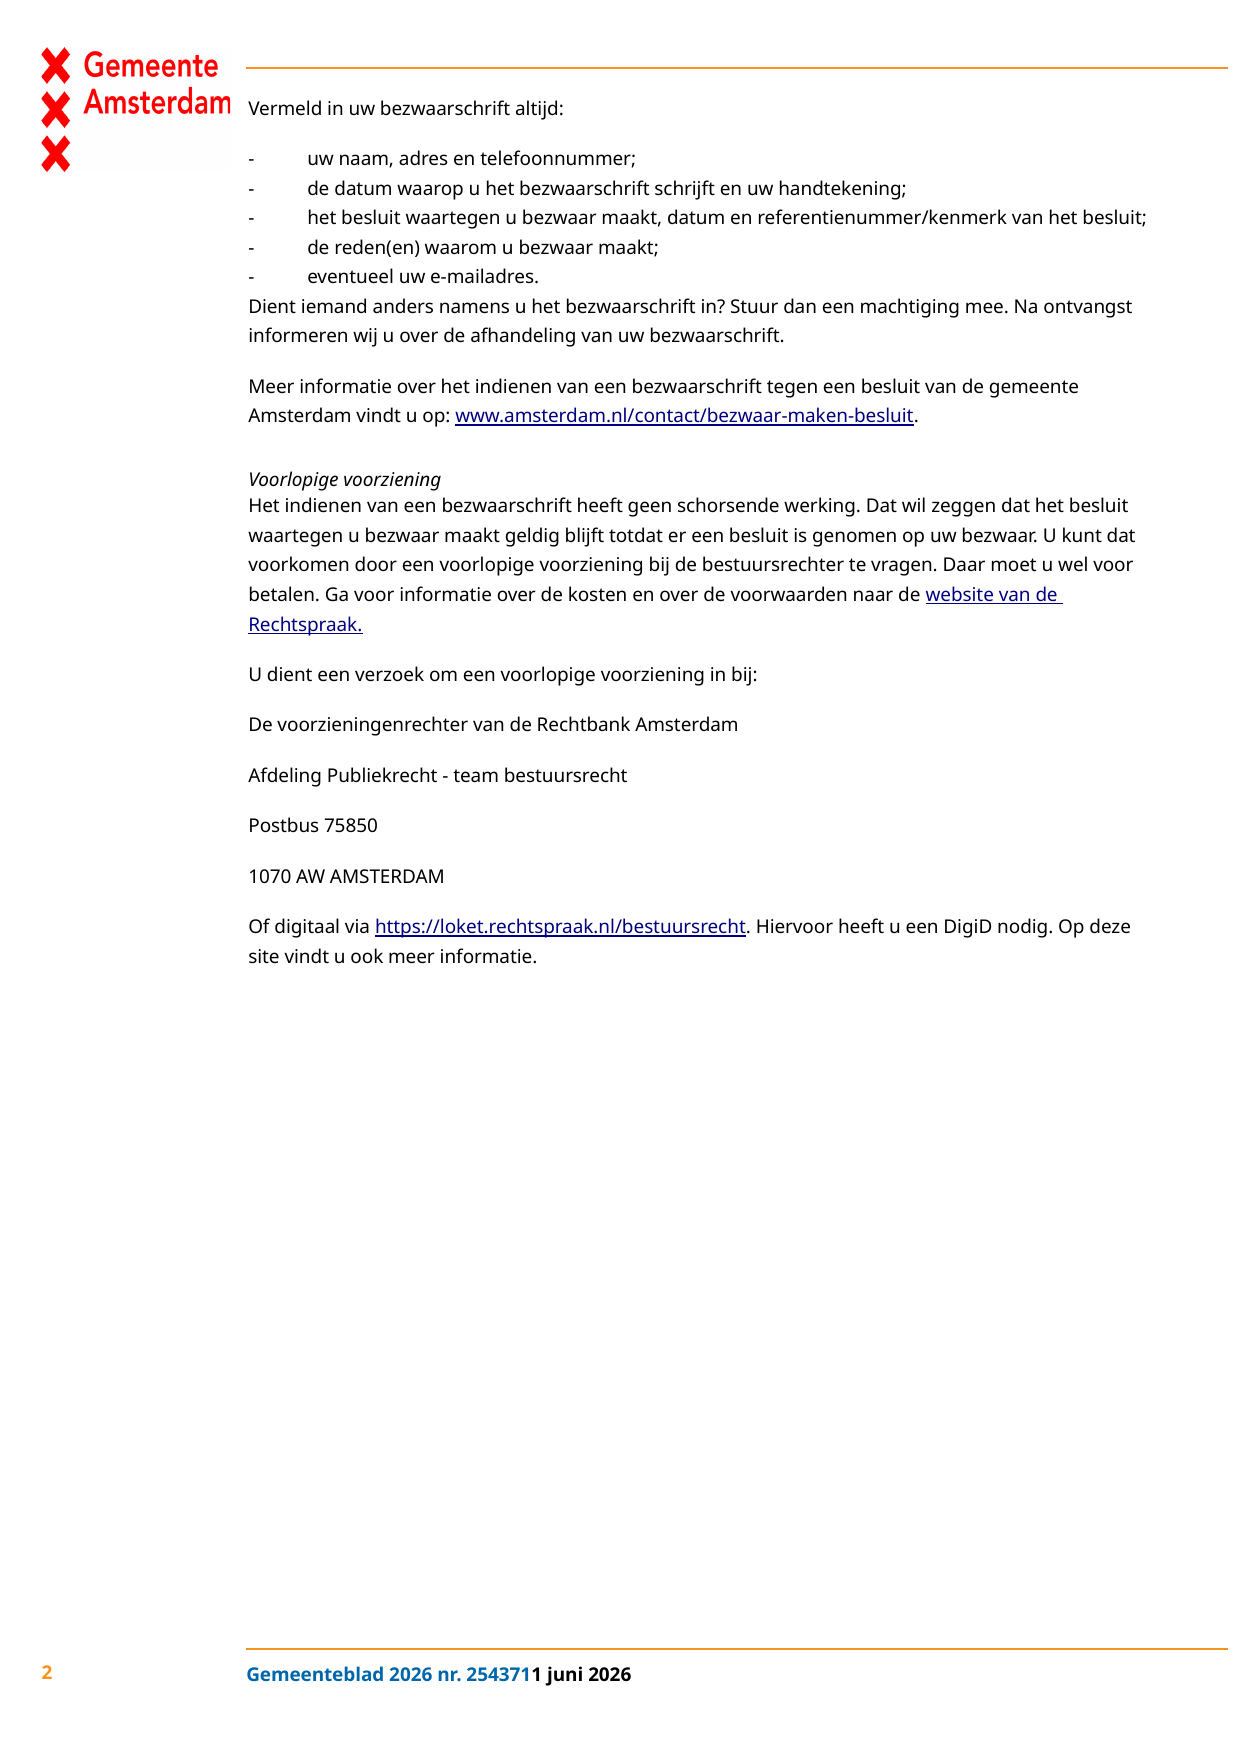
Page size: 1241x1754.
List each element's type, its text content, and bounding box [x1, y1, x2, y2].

list de reden(en) waarom u bezwaar maakt; [248, 234, 1152, 260]
picture [41, 47, 231, 172]
text Het indienen van een bezwaarschrift heeft geen schorsende werking. Dat wil zeggen dat het besluit waartegen u bezwaar maakt geldig blijft totdat er een besluit is genomen op uw bezwaar. U kunt dat voorkomen door een voorlopige voorziening bij de bestuursrechter te vragen. Daar moet u wel voor betalen. Ga voor informatie over de kosten en over de voorwaarden naar de website van de Rechtspraak. [248, 492, 1152, 636]
list de datum waarop u het bezwaarschrift schrijft en uw handtekening; [248, 175, 1152, 201]
text Of digitaal via https://loket.rechtspraak.nl/bestuursrecht. Hiervoor heeft u een DigiD nodig. Op deze site vindt u ook meer informatie. [248, 913, 1152, 968]
text Dient iemand anders namens u het bezwaarschrift in? Stuur dan een machtiging mee. Na ontvangst informeren wij u over de afhandeling van uw bezwaarschrift. [248, 293, 1152, 348]
text U dient een verzoek om een voorlopige voorziening in bij: [248, 661, 1152, 687]
text De voorzieningenrechter van de Rechtbank Amsterdam [248, 712, 1152, 737]
list het besluit waartegen u bezwaar maakt, datum en referentienummer/kenmerk van het besluit; [248, 204, 1152, 230]
text Vermeld in uw bezwaarschrift altijd: [248, 95, 1152, 121]
text Afdeling Publiekrecht - team bestuursrecht [248, 762, 1152, 788]
text Meer informatie over het indienen van een bezwaarschrift tegen een besluit van de gemeente Amsterdam vindt u op: www.amsterdam.nl/contact/bezwaar-maken-besluit. [248, 373, 1152, 428]
text Postbus 75850 [248, 812, 1152, 838]
list eventueel uw e-mailadres. [248, 263, 1152, 289]
text 1070 AW AMSTERDAM [248, 863, 1152, 888]
text Voorlopige voorziening [248, 467, 1152, 492]
list uw naam, adres en telefoonnummer; [248, 145, 1152, 171]
